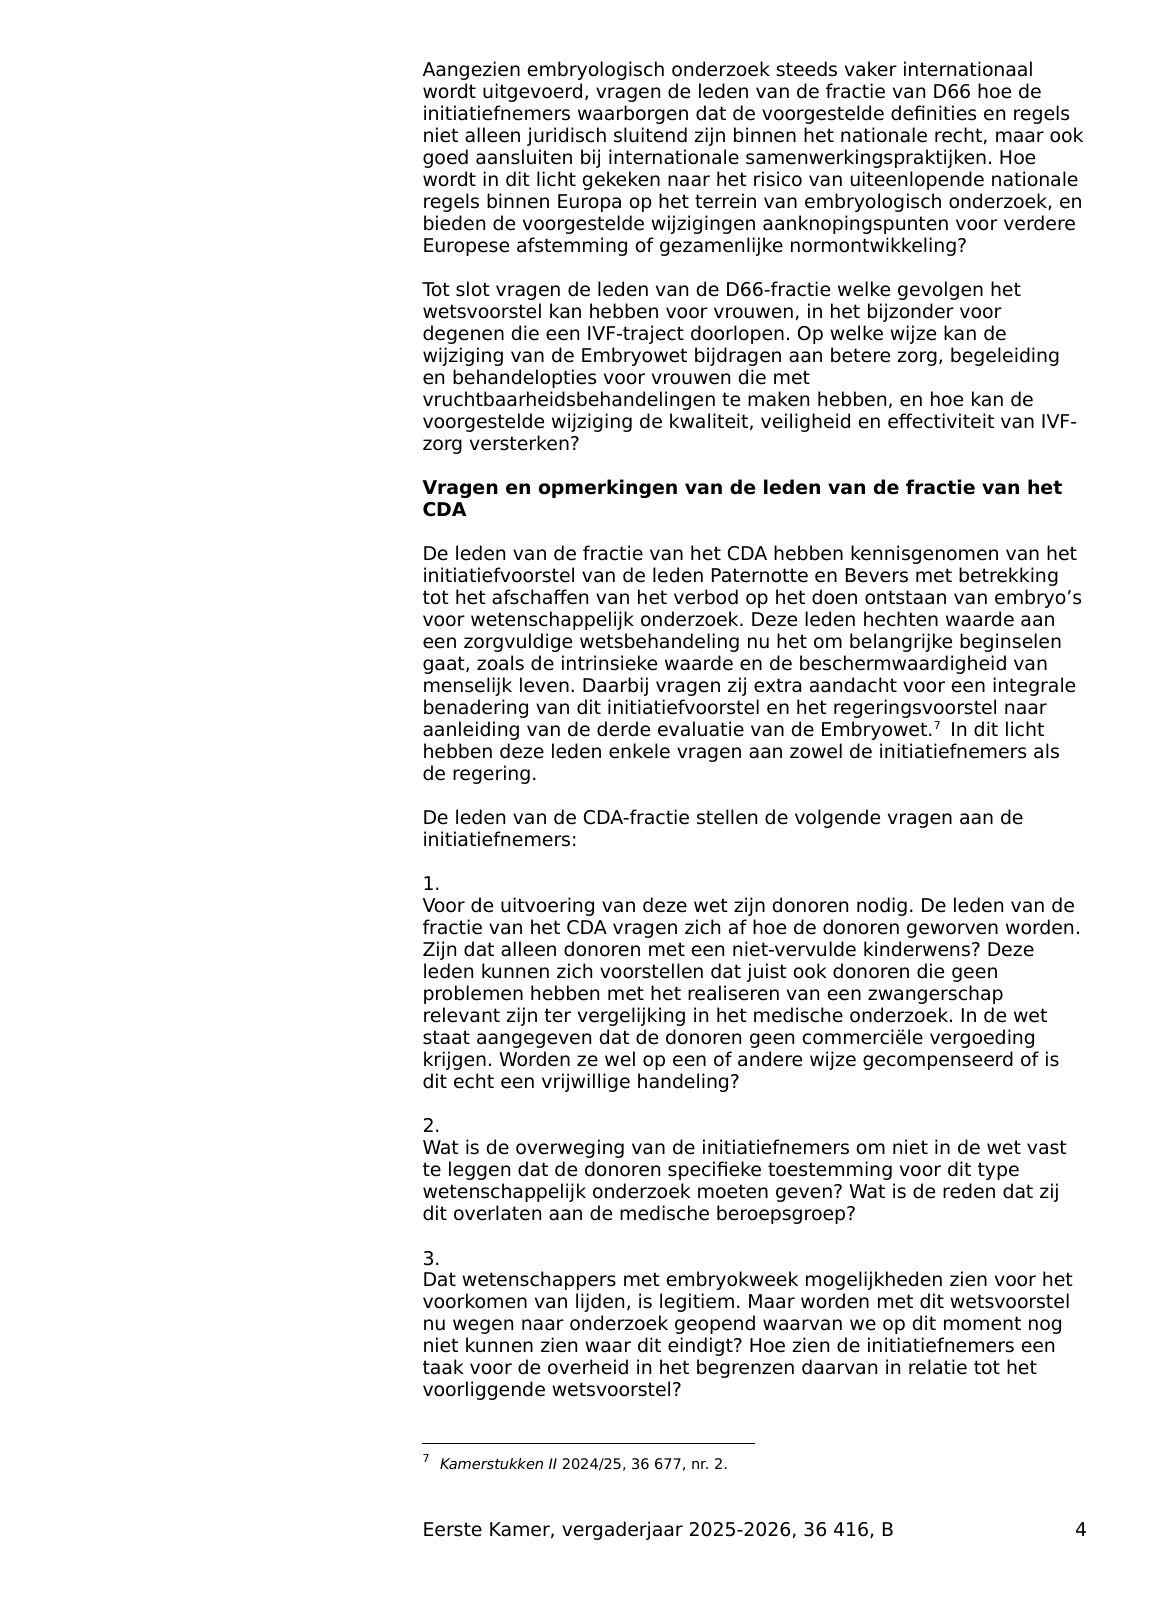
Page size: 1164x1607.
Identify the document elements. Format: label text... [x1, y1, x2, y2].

text De leden van de fractie van het CDA hebben kennisgenomen van het initiatiefvoorstel van de leden Paternotte en Bevers met betrekking tot het afschaffen van het verbod op het doen ontstaan van embryo’s voor wetenschappelijk onderzoek. Deze leden hechten waarde aan een zorgvuldige wetsbehandeling nu het om belangrijke beginselen gaat, zoals de intrinsieke waarde en de beschermwaardigheid van menselijk leven. Daarbij vragen zij extra aandacht voor een integrale benadering van dit initiatiefvoorstel en het regeringsvoorstel naar aanleiding van de derde evaluatie van de Embryowet. In dit licht hebben deze leden enkele vragen aan zowel de initiatiefnemers als de regering. [422, 543, 1087, 785]
text 2. [422, 1115, 1087, 1137]
text 3. [422, 1247, 1087, 1269]
text Aangezien embryologisch onderzoek steeds vaker internationaal wordt uitgevoerd, vragen de leden van de fractie van D66 hoe de initiatiefnemers waarborgen dat de voorgestelde definities en regels niet alleen juridisch sluitend zijn binnen het nationale recht, maar ook goed aansluiten bij internationale samenwerkingspraktijken. Hoe wordt in dit licht gekeken naar het risico van uiteenlopende nationale regels binnen Europa op het terrein van embryologisch onderzoek, en bieden de voorgestelde wijzigingen aanknopingspunten voor verdere Europese afstemming of gezamenlijke normontwikkeling? [422, 59, 1087, 257]
text Wat is de overweging van de initiatiefnemers om niet in de wet vast te leggen dat de donoren specifieke toestemming voor dit type wetenschappelijk onderzoek moeten geven? Wat is de reden dat zij dit overlaten aan de medische beroepsgroep? [422, 1137, 1087, 1225]
text 1. [422, 873, 1087, 895]
text De leden van de CDA-fractie stellen de volgende vragen aan de initiatiefnemers: [422, 807, 1087, 851]
text Dat wetenschappers met embryokweek mogelijkheden zien voor het voorkomen van lijden, is legitiem. Maar worden met dit wetsvoorstel nu wegen naar onderzoek geopend waarvan we op dit moment nog niet kunnen zien waar dit eindigt? Hoe zien de initiatiefnemers een taak voor de overheid in het begrenzen daarvan in relatie tot het voorliggende wetsvoorstel? [422, 1269, 1087, 1401]
text Kamerstukken II 2024/25, 36 677, nr. 2. [422, 1452, 1087, 1474]
text Voor de uitvoering van deze wet zijn donoren nodig. De leden van de fractie van het CDA vragen zich af hoe de donoren geworven worden. Zijn dat alleen donoren met een niet-vervulde kinderwens? Deze leden kunnen zich voorstellen dat juist ook donoren die geen problemen hebben met het realiseren van een zwangerschap relevant zijn ter vergelijking in het medische onderzoek. In de wet staat aangegeven dat de donoren geen commerciële vergoeding krijgen. Worden ze wel op een of andere wijze gecompenseerd of is dit echt een vrijwillige handeling? [422, 895, 1087, 1093]
text Tot slot vragen de leden van de D66-fractie welke gevolgen het wetsvoorstel kan hebben voor vrouwen, in het bijzonder voor degenen die een IVF-traject doorlopen. Op welke wijze kan de wijziging van de Embryowet bijdragen aan betere zorg, begeleiding en behandelopties voor vrouwen die met vruchtbaarheidsbehandelingen te maken hebben, en hoe kan de voorgestelde wijziging de kwaliteit, veiligheid en effectiviteit van IVF-zorg versterken? [422, 279, 1087, 455]
subtitle Vragen en opmerkingen van de leden van de fractie van het CDA [422, 477, 1087, 521]
